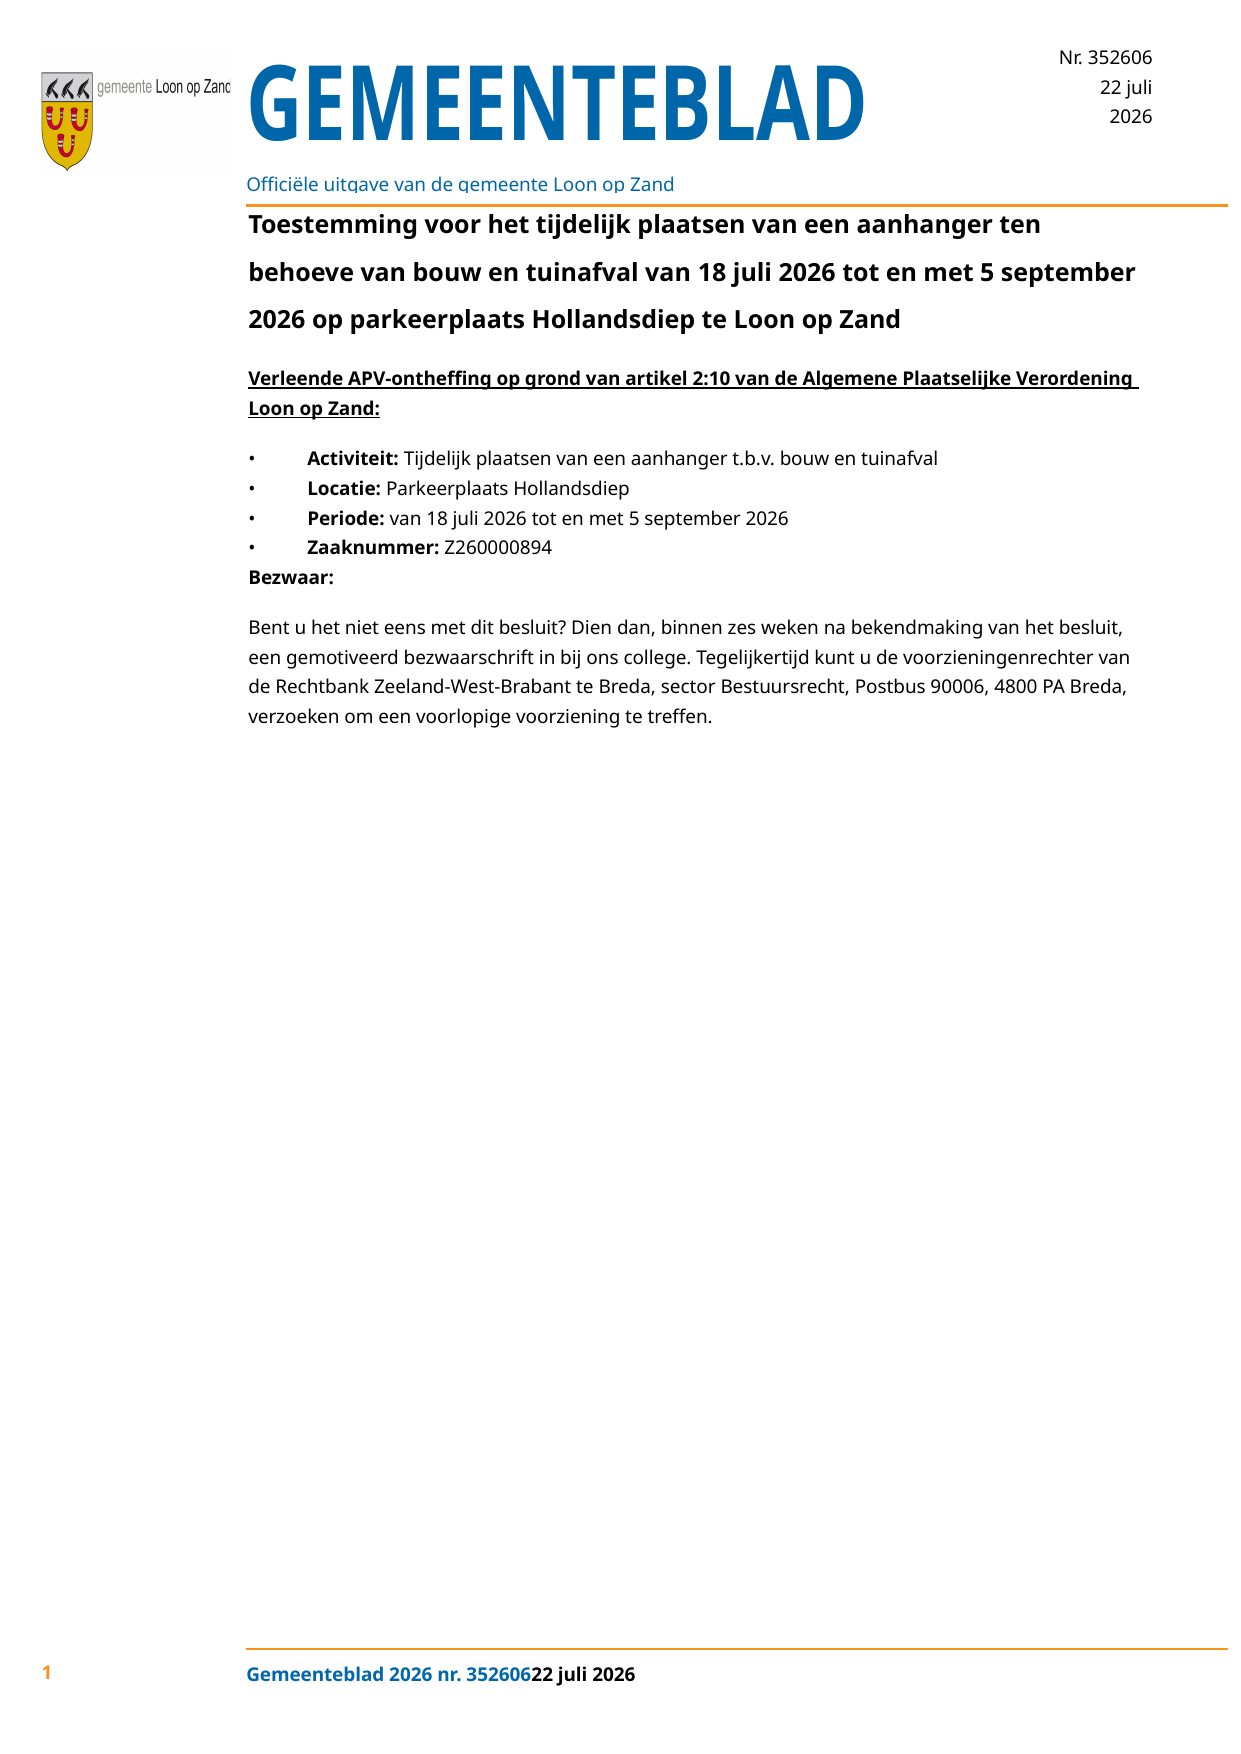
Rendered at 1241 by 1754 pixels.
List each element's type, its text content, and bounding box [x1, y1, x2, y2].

list Locatie: Parkeerplaats Hollandsdiep [248, 475, 1152, 501]
text Verleende APV-ontheffing op grond van artikel 2:10 van de Algemene Plaatselijke Verordening Loon op Zand: [248, 366, 1152, 421]
list Zaaknummer: Z260000894 [248, 534, 1152, 560]
text Toestemming voor het tijdelijk plaatsen van een aanhanger ten behoeve van bouw en tuinafval van 18 juli 2026 tot en met 5 september 2026 op parkeerplaats Hollandsdiep te Loon op Zand [248, 207, 1152, 336]
list Activiteit: Tijdelijk plaatsen van een aanhanger t.b.v. bouw en tuinafval [248, 446, 1152, 471]
list Periode: van 18 juli 2026 tot en met 5 september 2026 [248, 505, 1152, 530]
text Bezwaar: [248, 564, 1152, 589]
picture [41, 47, 231, 172]
text Bent u het niet eens met dit besluit? Dien dan, binnen zes weken na bekendmaking van het besluit, een gemotiveerd bezwaarschrift in bij ons college. Tegelijkertijd kunt u de voorzieningenrechter van de Rechtbank Zeeland-West-Brabant te Breda, sector Bestuursrecht, Postbus 90006, 4800 PA Breda, verzoeken om een voorlopige voorziening te treffen. [248, 614, 1152, 729]
